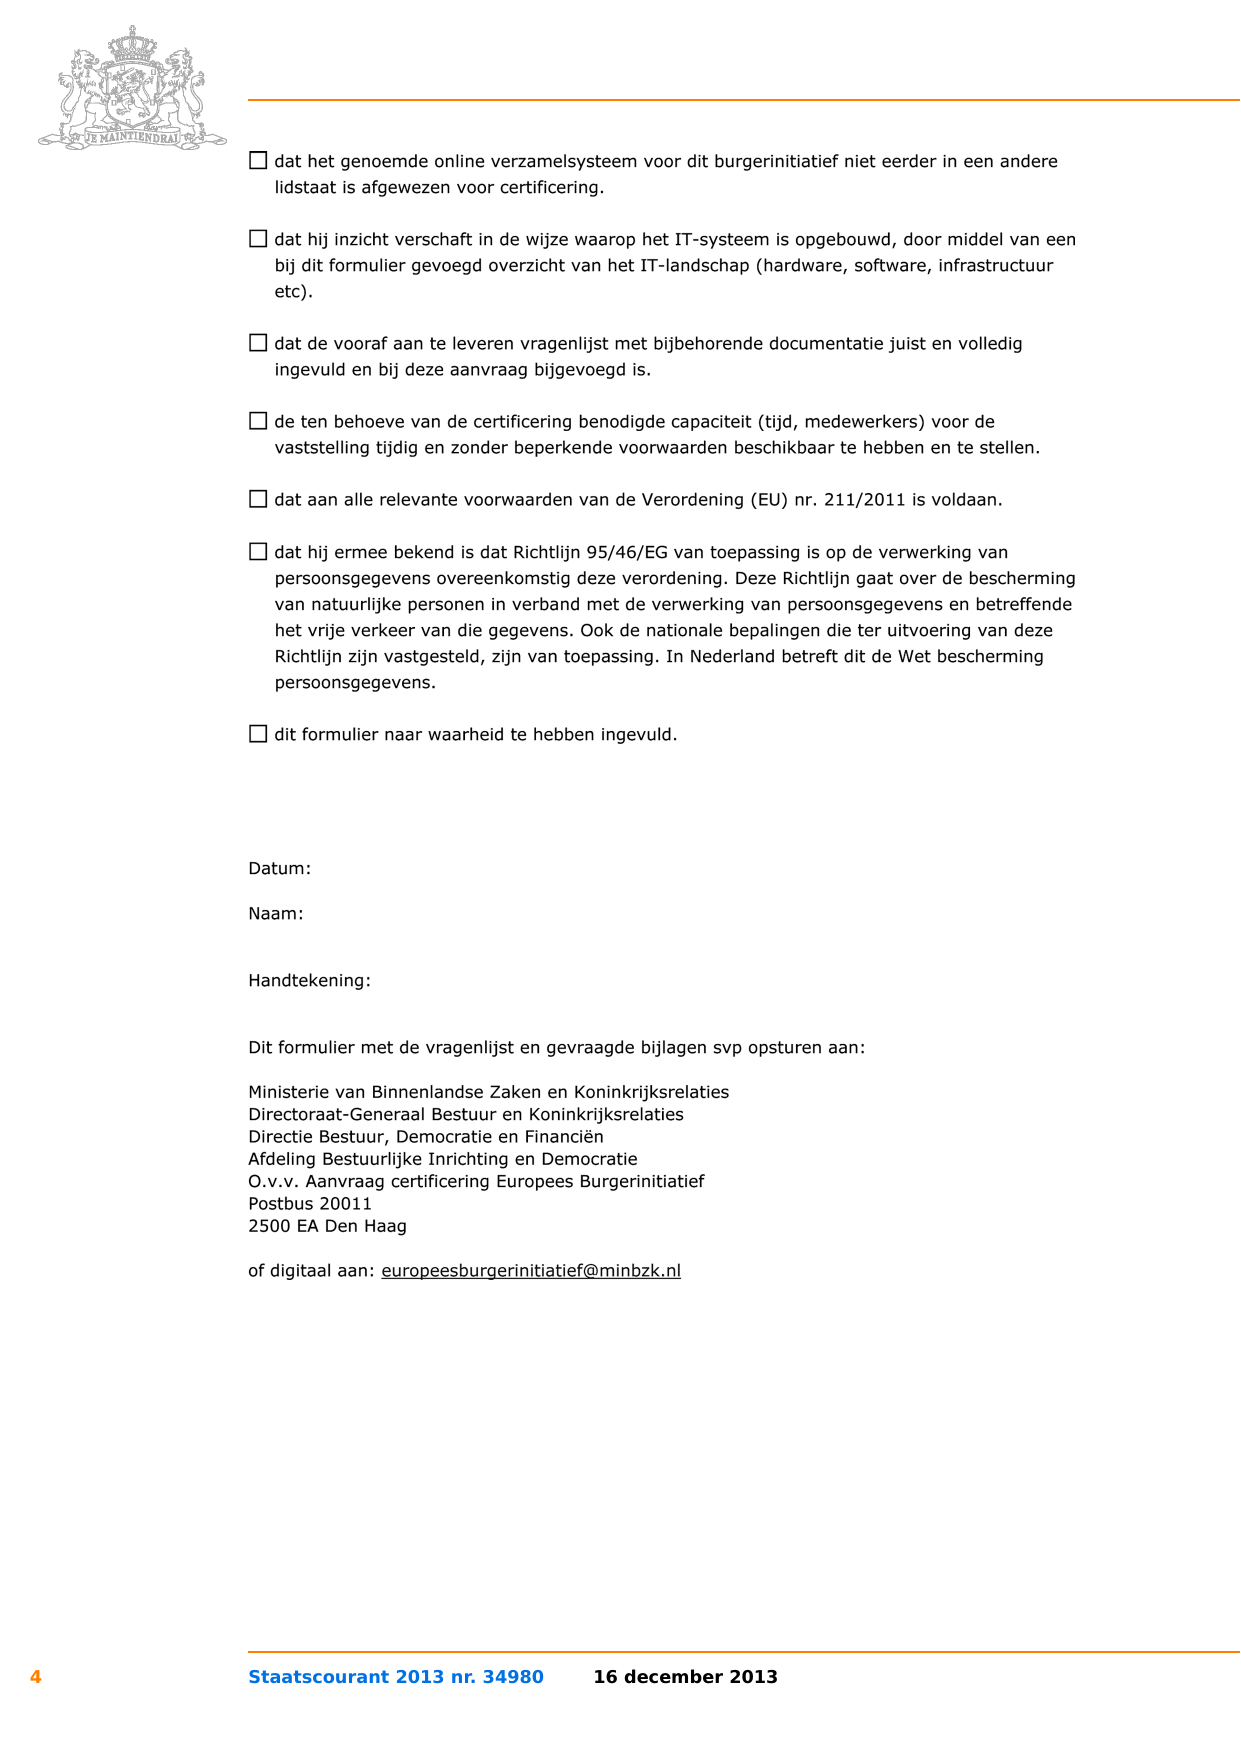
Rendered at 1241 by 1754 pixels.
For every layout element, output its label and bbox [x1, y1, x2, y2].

picture [248, 151, 1075, 1280]
picture [38, 25, 227, 150]
